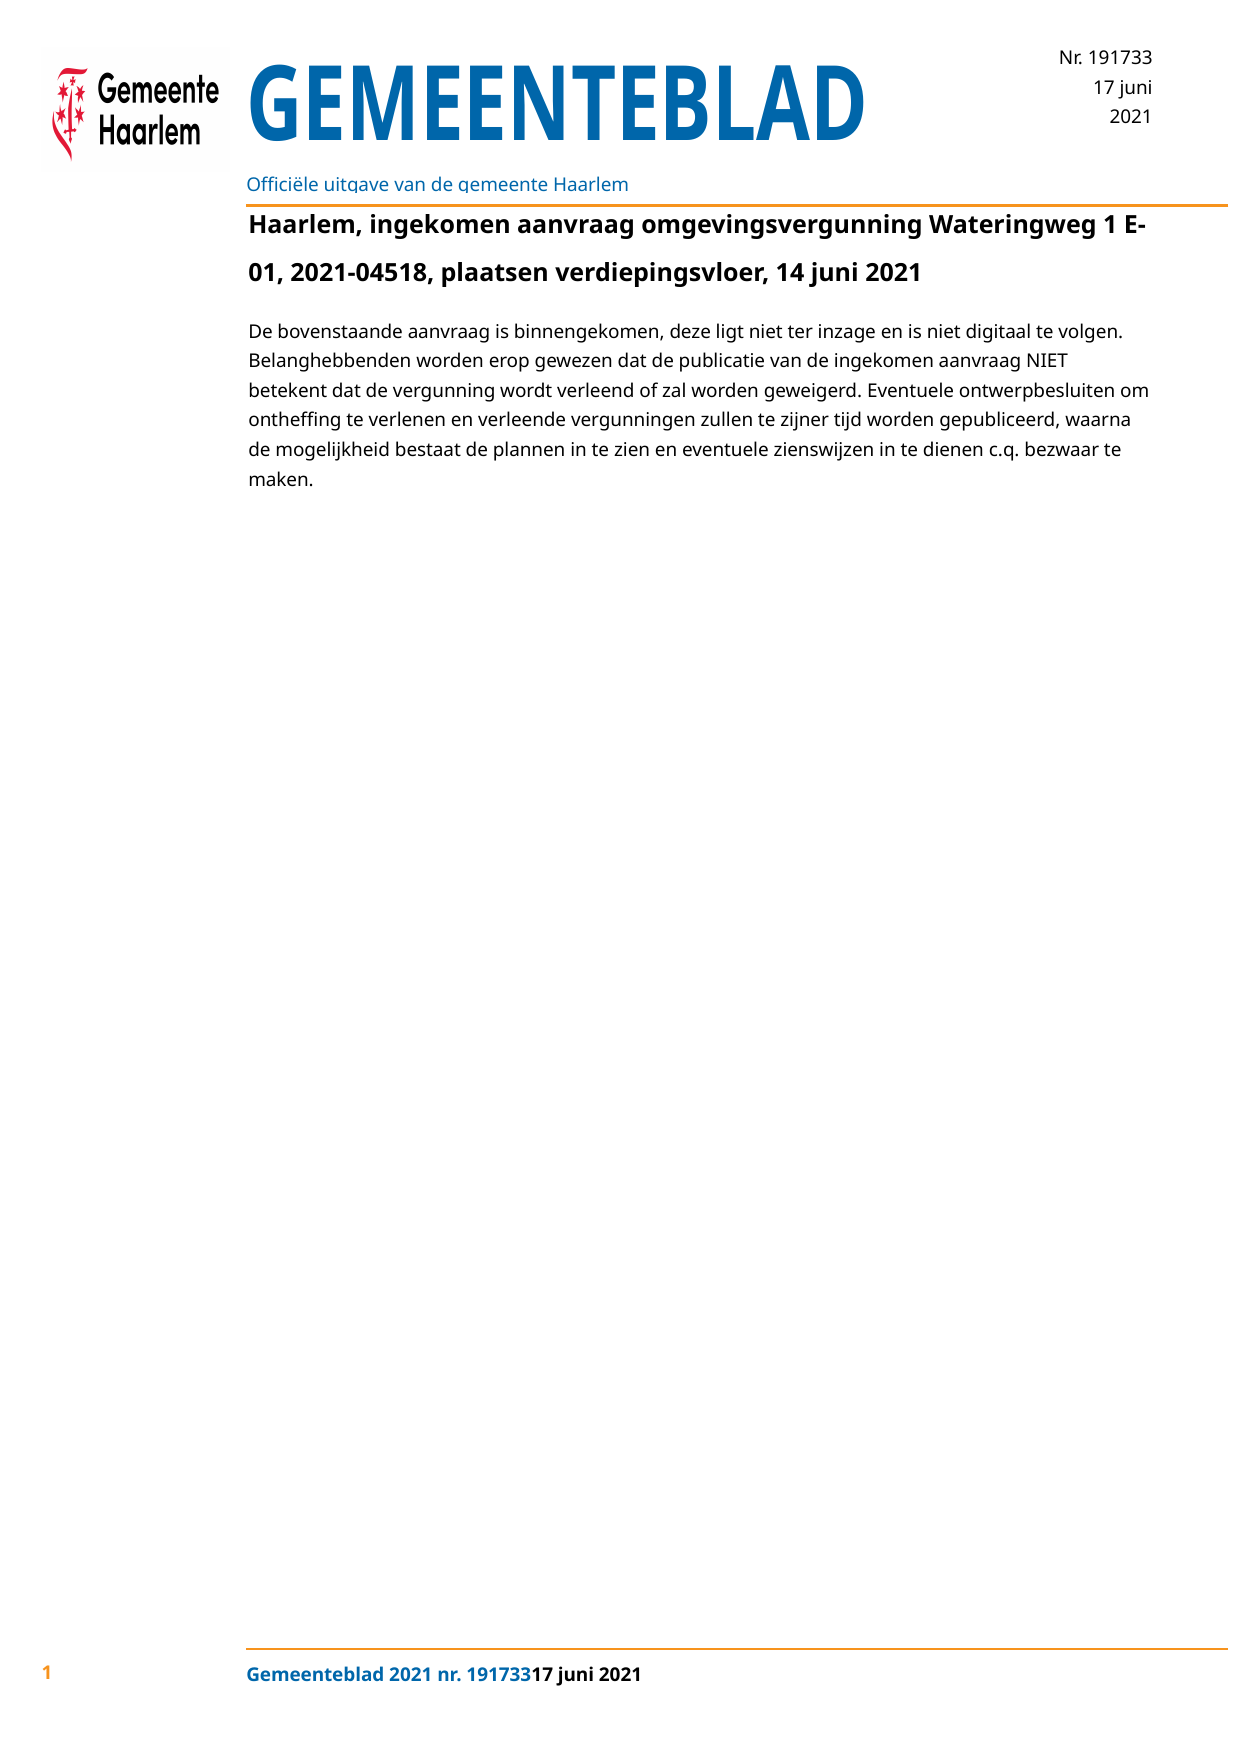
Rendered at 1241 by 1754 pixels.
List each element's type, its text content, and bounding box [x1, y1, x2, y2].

picture [41, 47, 231, 172]
text De bovenstaande aanvraag is binnengekomen, deze ligt niet ter inzage en is niet digitaal te volgen. Belanghebbenden worden erop gewezen dat de publicatie van de ingekomen aanvraag NIET betekent dat de vergunning wordt verleend of zal worden geweigerd. Eventuele ontwerpbesluiten om ontheffing te verlenen en verleende vergunningen zullen te zijner tijd worden gepubliceerd, waarna de mogelijkheid bestaat de plannen in te zien en eventuele zienswijzen in te dienen c.q. bezwaar te maken. [248, 318, 1152, 492]
text Haarlem, ingekomen aanvraag omgevingsvergunning Wateringweg 1 E-01, 2021-04518, plaatsen verdiepingsvloer, 14 juni 2021 [248, 207, 1152, 288]
